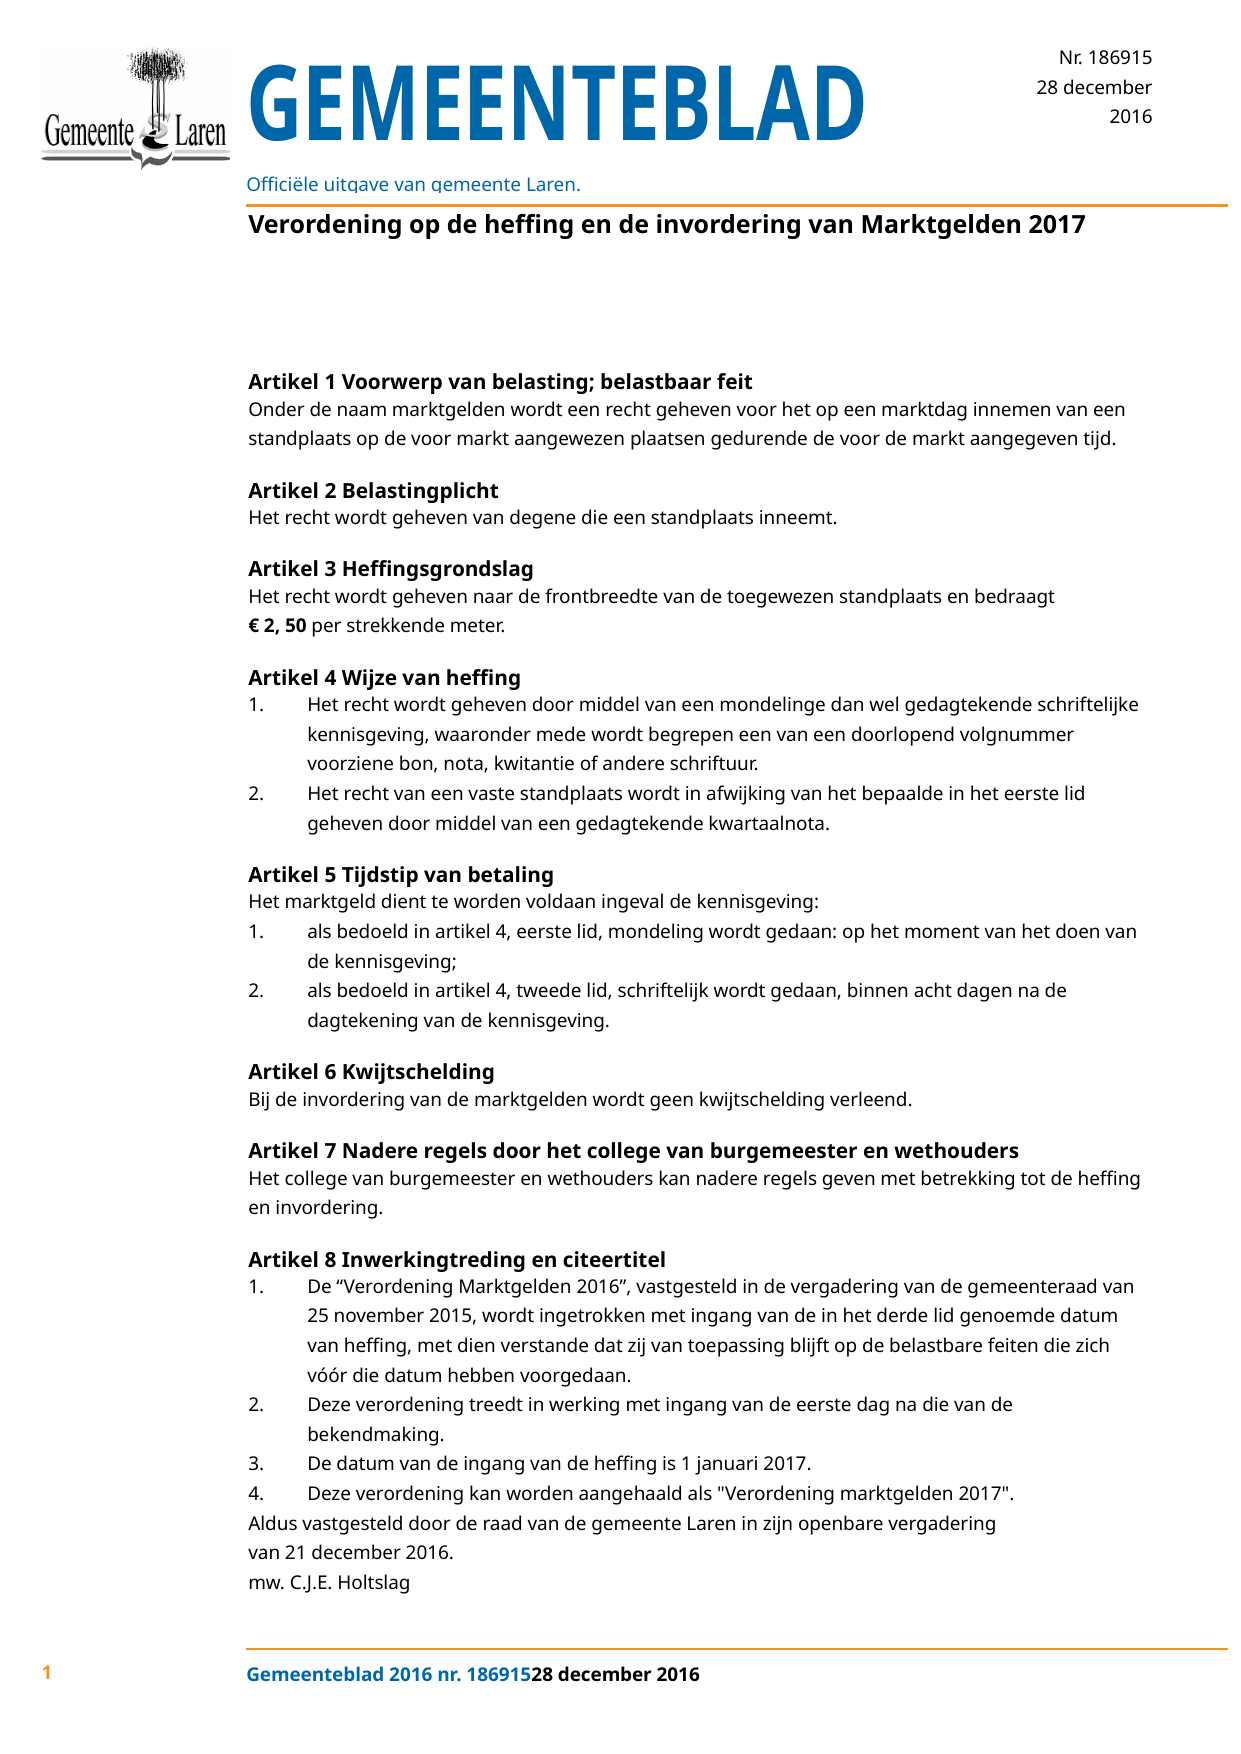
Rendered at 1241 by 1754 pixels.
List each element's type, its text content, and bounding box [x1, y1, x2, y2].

text Onder de naam marktgelden wordt een recht geheven voor het op een marktdag innemen van een standplaats op de voor markt aangewezen plaatsen gedurende de voor de markt aangegeven tijd. [248, 396, 1152, 451]
list Het recht van een vaste standplaats wordt in afwijking van het bepaalde in het eerste lid geheven door middel van een gedagtekende kwartaalnota. [248, 780, 1152, 836]
text van 21 december 2016. [248, 1539, 1152, 1565]
text Artikel 4 Wijze van heffing [248, 663, 1152, 691]
text Artikel 5 Tijdstip van betaling [248, 860, 1152, 889]
text Artikel 6 Kwijtschelding [248, 1057, 1152, 1086]
list Deze verordening treedt in werking met ingang van de eerste dag na die van de bekendmaking. [248, 1391, 1152, 1447]
text Het recht wordt geheven van degene die een standplaats inneemt. [248, 504, 1152, 530]
text Het marktgeld dient te worden voldaan ingeval de kennisgeving: [248, 889, 1152, 914]
list De “Verordening Marktgelden 2016”, vastgesteld in de vergadering van de gemeenteraad van 25 november 2015, wordt ingetrokken met ingang van de in het derde lid genoemde datum van heffing, met dien verstande dat zij van toepassing blijft op de belastbare feiten die zich vóór die datum hebben voorgedaan. [248, 1273, 1152, 1388]
list als bedoeld in artikel 4, eerste lid, mondeling wordt gedaan: op het moment van het doen van de kennisgeving; [248, 918, 1152, 973]
text Bij de invordering van de marktgelden wordt geen kwijtschelding verleend. [248, 1086, 1152, 1112]
picture [41, 47, 231, 172]
text Artikel 8 Inwerkingtreding en citeertitel [248, 1245, 1152, 1273]
text Het college van burgemeester en wethouders kan nadere regels geven met betrekking tot de heffing en invordering. [248, 1165, 1152, 1220]
list De datum van de ingang van de heffing is 1 januari 2017. [248, 1451, 1152, 1476]
text € 2, 50 per strekkende meter. [248, 613, 1152, 638]
text mw. C.J.E. Holtslag [248, 1569, 1152, 1595]
text Het recht wordt geheven naar de frontbreedte van de toegewezen standplaats en bedraagt [248, 583, 1152, 609]
list als bedoeld in artikel 4, tweede lid, schriftelijk wordt gedaan, binnen acht dagen na de dagtekening van de kennisgeving. [248, 977, 1152, 1033]
list Deze verordening kan worden aangehaald als "Verordening marktgelden 2017". [248, 1480, 1152, 1506]
list Het recht wordt geheven door middel van een mondelinge dan wel gedagtekende schriftelijke kennisgeving, waaronder mede wordt begrepen een van een doorlopend volgnummer voorziene bon, nota, kwitantie of andere schriftuur. [248, 691, 1152, 776]
text Artikel 2 Belastingplicht [248, 476, 1152, 504]
text Aldus vastgesteld door de raad van de gemeente Laren in zijn openbare vergadering [248, 1510, 1152, 1536]
text Artikel 1 Voorwerp van belasting; belastbaar feit [248, 367, 1152, 396]
text Artikel 7 Nadere regels door het college van burgemeester en wethouders [248, 1136, 1152, 1165]
text Verordening op de heffing en de invordering van Marktgelden 2017 [248, 207, 1152, 241]
text Artikel 3 Heffingsgrondslag [248, 554, 1152, 583]
